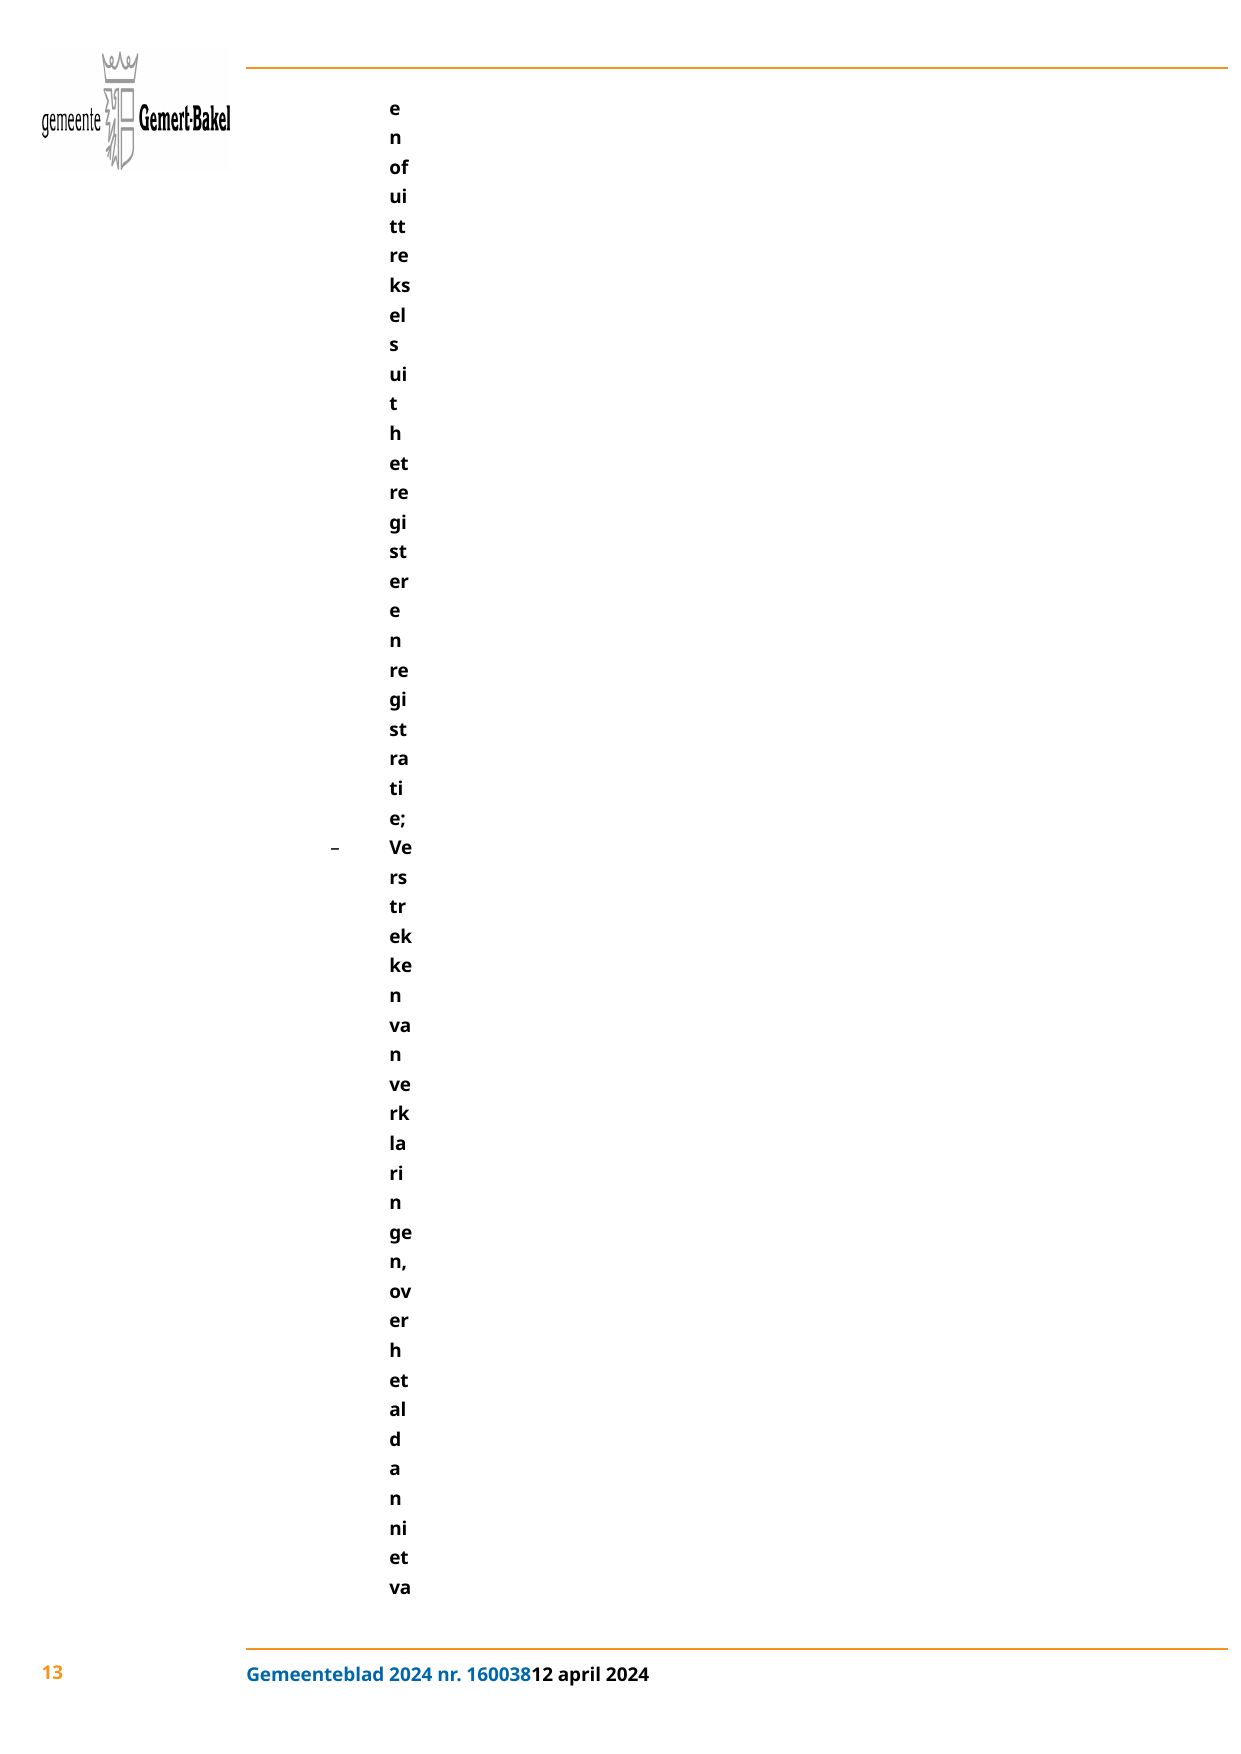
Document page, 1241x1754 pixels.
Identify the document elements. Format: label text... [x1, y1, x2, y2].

table_cell [823, 95, 905, 1600]
table_cell [741, 95, 823, 1600]
table_cell [248, 95, 330, 1600]
table_cell [987, 95, 1152, 1600]
table_cell [659, 95, 741, 1600]
table_cell en of uittreksels uit het register en registratie; Verstrekken van verklaringen, over het al dan niet va [330, 95, 412, 1600]
table_cell [412, 95, 577, 1600]
table_cell [577, 95, 659, 1600]
table_cell [905, 95, 987, 1600]
picture [41, 47, 231, 172]
